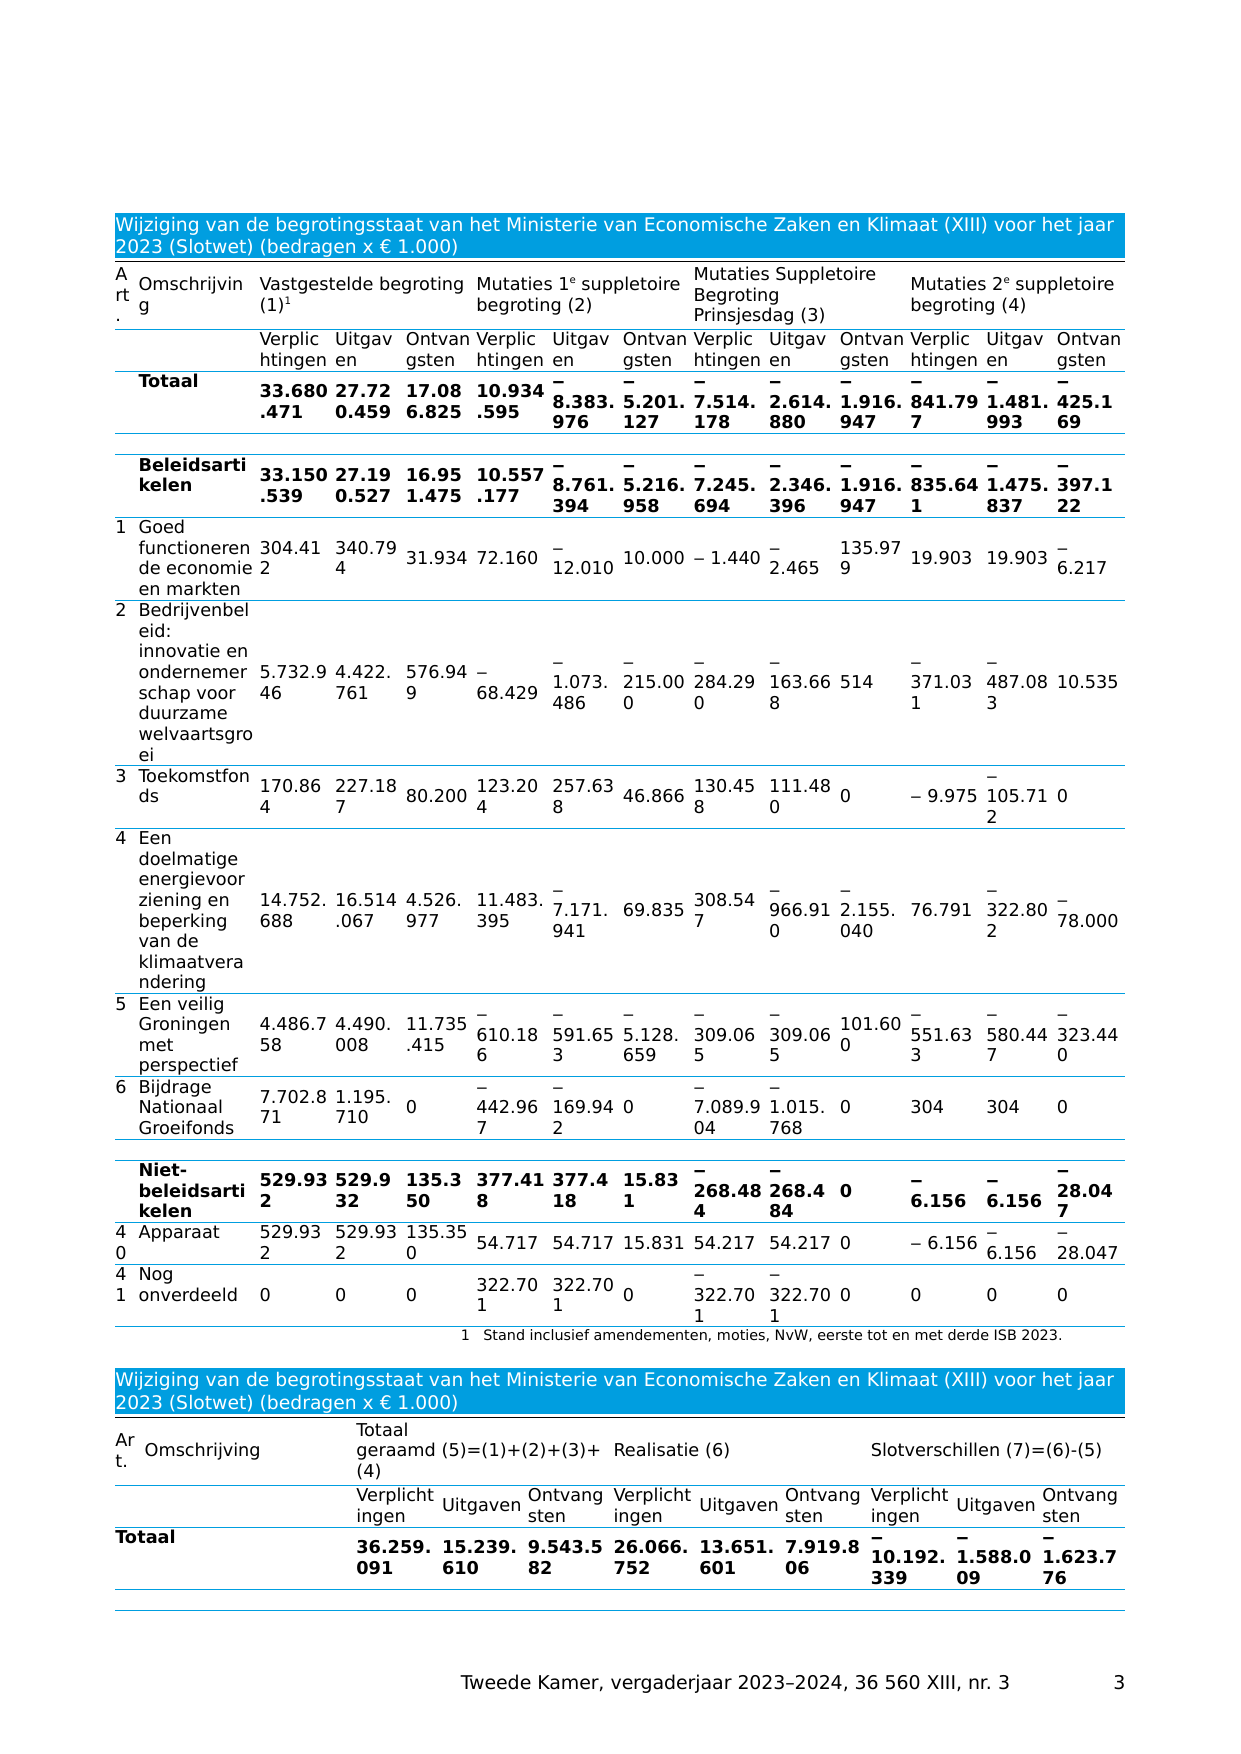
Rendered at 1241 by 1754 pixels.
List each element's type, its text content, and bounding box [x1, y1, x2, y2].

table_cell 11.735.415 [403, 994, 473, 1076]
table_cell 257.638 [549, 766, 620, 827]
table_cell Beleidsartikelen [135, 455, 256, 517]
table_cell ‒ 323.440 [1054, 994, 1125, 1076]
table_cell Goed functionerende economie en markten [135, 518, 256, 599]
table_cell ‒ 322.701 [766, 1265, 837, 1326]
table_cell ‒ 105.712 [983, 766, 1054, 827]
table_cell ‒ 6.156 [983, 1161, 1054, 1222]
table_cell 15.831 [620, 1223, 690, 1264]
table_cell Uitgaven [696, 1486, 782, 1526]
table_cell [332, 434, 403, 454]
table_cell 529.932 [256, 1223, 332, 1264]
table_cell [256, 434, 332, 454]
table_cell 0 [1054, 766, 1125, 827]
table_cell [332, 1140, 403, 1159]
table_cell 13.651.601 [696, 1528, 782, 1589]
table_cell Apparaat [135, 1223, 256, 1264]
table_cell Verplichtingen [256, 330, 332, 371]
table_cell ‒ 2.465 [766, 518, 837, 599]
table_cell 576.949 [403, 601, 473, 765]
table_cell Art. [115, 1418, 141, 1484]
table_cell Totaal [115, 1528, 353, 1589]
table_cell 4.486.758 [256, 994, 332, 1076]
table_cell 0 [1054, 1265, 1125, 1326]
table_cell ‒ 7.089.904 [690, 1077, 766, 1138]
table_cell ‒ 268.484 [690, 1161, 766, 1222]
table_cell 26.066.752 [610, 1528, 696, 1589]
table_cell [549, 434, 620, 454]
table_cell 72.160 [473, 518, 549, 599]
table_cell Een veilig Groningen met perspectief [135, 994, 256, 1076]
table_cell [620, 434, 690, 454]
table_cell 40 [115, 1223, 135, 1264]
table_cell Ontvangsten [782, 1486, 868, 1526]
table_cell 377.418 [473, 1161, 549, 1222]
table_cell 15.831 [620, 1161, 690, 1222]
table_cell 7.919.806 [782, 1528, 868, 1589]
table_cell [1054, 434, 1125, 454]
table_cell Verplichtingen [353, 1486, 439, 1526]
table_cell 135.350 [403, 1223, 473, 1264]
table_cell 4.422.761 [332, 601, 403, 765]
table_cell 16.514.067 [332, 829, 403, 993]
table_cell ‒ 551.633 [907, 994, 983, 1076]
table_cell ‒ 8.383.976 [549, 372, 620, 433]
table_cell [766, 434, 837, 454]
table_cell ‒ 309.065 [690, 994, 766, 1076]
table_cell Uitgaven [766, 330, 837, 371]
table_cell 46.866 [620, 766, 690, 827]
table_cell [141, 1486, 353, 1526]
table_cell 31.934 [403, 518, 473, 599]
table_cell [907, 1140, 983, 1159]
table_cell 54.717 [549, 1223, 620, 1264]
table_cell Vastgestelde begroting (1)1 [256, 262, 473, 329]
table_cell Verplichtingen [473, 330, 549, 371]
table_cell [135, 434, 256, 454]
table_cell ‒ 580.447 [983, 994, 1054, 1076]
table_cell 227.187 [332, 766, 403, 827]
table_cell Ontvangsten [525, 1486, 610, 1526]
table_cell ‒ 442.967 [473, 1077, 549, 1138]
table_cell [135, 1140, 256, 1159]
table_cell 80.200 [403, 766, 473, 827]
table_cell Uitgaven [332, 330, 403, 371]
table_cell ‒ 7.245.694 [690, 455, 766, 517]
table_cell 76.791 [907, 829, 983, 993]
table_cell ‒ 10.192.339 [868, 1528, 953, 1589]
table_cell Art. [115, 262, 135, 329]
table_cell 0 [620, 1077, 690, 1138]
table_cell 304 [907, 1077, 983, 1138]
table_cell [115, 330, 135, 371]
table_cell Mutaties Suppletoire Begroting Prinsjesdag (3) [690, 262, 907, 329]
table_cell Verplichtingen [868, 1486, 953, 1526]
table_cell ‒ 2.155.040 [837, 829, 907, 993]
table_cell Ontvangsten [837, 330, 907, 371]
table_cell Ontvangsten [1054, 330, 1125, 371]
table_cell [525, 1590, 610, 1610]
table_cell 0 [256, 1265, 332, 1326]
table_cell 27.190.527 [332, 455, 403, 517]
table_cell Omschrijving [135, 262, 256, 329]
table_cell [549, 1140, 620, 1159]
table_cell [620, 1140, 690, 1159]
table_cell [403, 1140, 473, 1159]
table_cell [983, 1140, 1054, 1159]
table_cell [256, 1140, 332, 1159]
table_cell ‒ 1.440 [690, 518, 766, 599]
table_cell Uitgaven [439, 1486, 525, 1526]
table_cell [782, 1590, 868, 1610]
table_cell ‒ 6.156 [983, 1223, 1054, 1264]
table_cell [115, 372, 135, 433]
table_cell [353, 1590, 439, 1610]
table_cell Verplichtingen [907, 330, 983, 371]
table_cell ‒ 7.514.178 [690, 372, 766, 433]
table_cell 0 [1054, 1077, 1125, 1138]
table_cell ‒ 1.916.947 [837, 372, 907, 433]
table_cell Bedrijvenbeleid: innovatie en ondernemerschap voor duurzame welvaartsgroei [135, 601, 256, 765]
table_cell 0 [983, 1265, 1054, 1326]
table_cell 340.794 [332, 518, 403, 599]
table_cell 322.701 [473, 1265, 549, 1326]
table_cell ‒ 1.475.837 [983, 455, 1054, 517]
table_cell ‒ 169.942 [549, 1077, 620, 1138]
table_cell 10.000 [620, 518, 690, 599]
table_cell ‒ 322.701 [690, 1265, 766, 1326]
table_cell [907, 434, 983, 454]
table_cell Verplichtingen [690, 330, 766, 371]
table_cell 11.483.395 [473, 829, 549, 993]
table_cell Niet-beleidsartikelen [135, 1161, 256, 1222]
table_cell 101.600 [837, 994, 907, 1076]
table_cell ‒ 1.588.009 [953, 1528, 1039, 1589]
table_cell 0 [620, 1265, 690, 1326]
table_cell Uitgaven [549, 330, 620, 371]
table_cell Uitgaven [953, 1486, 1039, 1526]
table_cell ‒ 268.484 [766, 1161, 837, 1222]
table_cell ‒ 2.614.880 [766, 372, 837, 433]
table_cell 14.752.688 [256, 829, 332, 993]
table_cell 0 [403, 1265, 473, 1326]
table_cell ‒ 841.797 [907, 372, 983, 433]
table_cell [115, 1161, 135, 1222]
table_cell 5 [115, 994, 135, 1076]
table_cell Slotverschillen (7)=(6)-(5) [868, 1418, 1125, 1484]
table_cell 19.903 [907, 518, 983, 599]
table_cell [837, 1140, 907, 1159]
table_cell 6 [115, 1077, 135, 1138]
table_cell [1039, 1590, 1125, 1610]
table_cell ‒ 284.290 [690, 601, 766, 765]
table_cell 4 [115, 829, 135, 993]
table_cell ‒ 2.346.396 [766, 455, 837, 517]
table_cell 7.702.871 [256, 1077, 332, 1138]
table_cell 0 [837, 1223, 907, 1264]
table_cell 19.903 [983, 518, 1054, 599]
table_cell 304.412 [256, 518, 332, 599]
table_cell 111.480 [766, 766, 837, 827]
table_cell 135.979 [837, 518, 907, 599]
table_cell Ontvangsten [1039, 1486, 1125, 1526]
table_cell Ontvangsten [403, 330, 473, 371]
table_cell 54.217 [766, 1223, 837, 1264]
table_cell Verplichtingen [610, 1486, 696, 1526]
table_cell Omschrijving [141, 1418, 353, 1484]
table_cell ‒ 1.015.768 [766, 1077, 837, 1138]
table_cell ‒ 5.201.127 [620, 372, 690, 433]
table_cell ‒ 8.761.394 [549, 455, 620, 517]
table_cell [473, 1140, 549, 1159]
table_cell ‒ 1.073.486 [549, 601, 620, 765]
table_cell ‒ 215.000 [620, 601, 690, 765]
table_cell [766, 1140, 837, 1159]
table_cell 54.717 [473, 1223, 549, 1264]
table_cell 16.951.475 [403, 455, 473, 517]
table_cell 304 [983, 1077, 1054, 1138]
table_cell 2 [115, 601, 135, 765]
table_cell Realisatie (6) [610, 1418, 868, 1484]
table_cell ‒ 6.156 [907, 1161, 983, 1222]
table_cell ‒ 9.975 [907, 766, 983, 827]
table_cell 1 [115, 518, 135, 599]
table_cell 0 [403, 1077, 473, 1138]
table_cell [690, 1140, 766, 1159]
table_cell ‒ 163.668 [766, 601, 837, 765]
table_cell [983, 434, 1054, 454]
table_cell 36.259.091 [353, 1528, 439, 1589]
table_cell [610, 1590, 696, 1610]
table_cell Nog onverdeeld [135, 1265, 256, 1326]
table_cell [141, 1590, 353, 1610]
list Stand inclusief amendementen, moties, NvW, eerste tot en met derde ISB 2023. [461, 1327, 1125, 1343]
table_cell ‒ 28.047 [1054, 1223, 1125, 1264]
table_cell 41 [115, 1265, 135, 1326]
table_cell [115, 1590, 141, 1610]
table_cell 10.934.595 [473, 372, 549, 433]
table_cell 0 [837, 1077, 907, 1138]
table_cell [115, 455, 135, 517]
table_cell ‒ 835.641 [907, 455, 983, 517]
table_cell ‒ 610.186 [473, 994, 549, 1076]
table_cell ‒ 6.217 [1054, 518, 1125, 599]
table_cell [696, 1590, 782, 1610]
table_cell [953, 1590, 1039, 1610]
table_cell ‒ 12.010 [549, 518, 620, 599]
table_cell 529.932 [256, 1161, 332, 1222]
table_cell ‒ 591.653 [549, 994, 620, 1076]
table_cell ‒ 425.169 [1054, 372, 1125, 433]
table_cell Bijdrage Nationaal Groeifonds [135, 1077, 256, 1138]
table_cell Toekomstfonds [135, 766, 256, 827]
table_cell ‒ 6.156 [907, 1223, 983, 1264]
table_cell 17.086.825 [403, 372, 473, 433]
table_cell 0 [837, 766, 907, 827]
table_cell ‒ 1.481.993 [983, 372, 1054, 433]
table_cell Uitgaven [983, 330, 1054, 371]
table_cell ‒ 5.128.659 [620, 994, 690, 1076]
table_cell ‒ 7.171.941 [549, 829, 620, 993]
table_cell ‒ 966.910 [766, 829, 837, 993]
table_cell 69.835 [620, 829, 690, 993]
table_cell ‒ 78.000 [1054, 829, 1125, 993]
table_cell 15.239.610 [439, 1528, 525, 1589]
table_cell 4.490.008 [332, 994, 403, 1076]
table_cell 529.932 [332, 1223, 403, 1264]
table_cell [115, 434, 135, 454]
table_cell 529.932 [332, 1161, 403, 1222]
table_cell [403, 434, 473, 454]
table_cell 33.150.539 [256, 455, 332, 517]
table_cell Mutaties 1e suppletoire begroting (2) [473, 262, 690, 329]
table_cell 33.680.471 [256, 372, 332, 433]
table_cell [115, 1140, 135, 1159]
table_cell ‒ 68.429 [473, 601, 549, 765]
table_cell Totaal geraamd (5)=(1)+(2)+(3)+(4) [353, 1418, 610, 1484]
table_cell [1054, 1140, 1125, 1159]
table_cell ‒ 1.916.947 [837, 455, 907, 517]
table_cell Ontvangsten [620, 330, 690, 371]
table_cell 0 [332, 1265, 403, 1326]
table_cell ‒ 5.216.958 [620, 455, 690, 517]
table_cell 130.458 [690, 766, 766, 827]
table_cell 0 [907, 1265, 983, 1326]
table_cell [837, 434, 907, 454]
table_cell 9.543.582 [525, 1528, 610, 1589]
table_cell 10.535 [1054, 601, 1125, 765]
table_cell 377.418 [549, 1161, 620, 1222]
table_cell [868, 1590, 953, 1610]
table_cell 135.350 [403, 1161, 473, 1222]
table_cell ‒ 322.802 [983, 829, 1054, 993]
table_cell [439, 1590, 525, 1610]
table_cell Totaal [135, 372, 256, 433]
table_cell ‒ 371.031 [907, 601, 983, 765]
table_cell 0 [837, 1161, 907, 1222]
table_cell [115, 1486, 141, 1526]
table_cell [135, 330, 256, 371]
table_cell 5.732.946 [256, 601, 332, 765]
table_cell ‒ 309.065 [766, 994, 837, 1076]
table_cell [473, 434, 549, 454]
table_cell 54.217 [690, 1223, 766, 1264]
table_cell ‒ 28.047 [1054, 1161, 1125, 1222]
table_cell 1.195.710 [332, 1077, 403, 1138]
table_cell 308.547 [690, 829, 766, 993]
table_cell [690, 434, 766, 454]
table_cell ‒ 487.083 [983, 601, 1054, 765]
table_cell 123.204 [473, 766, 549, 827]
table_cell 10.557.177 [473, 455, 549, 517]
table_cell Een doelmatige energievoorziening en beperking van de klimaatverandering [135, 829, 256, 993]
table_cell 514 [837, 601, 907, 765]
table_cell ‒ 397.122 [1054, 455, 1125, 517]
table_cell 4.526.977 [403, 829, 473, 993]
table_cell 0 [837, 1265, 907, 1326]
table_cell ‒ 1.623.776 [1039, 1528, 1125, 1589]
table_cell Mutaties 2e suppletoire begroting (4) [907, 262, 1125, 329]
table_cell 322.701 [549, 1265, 620, 1326]
table_cell 27.720.459 [332, 372, 403, 433]
table_cell 170.864 [256, 766, 332, 827]
table_cell 3 [115, 766, 135, 827]
